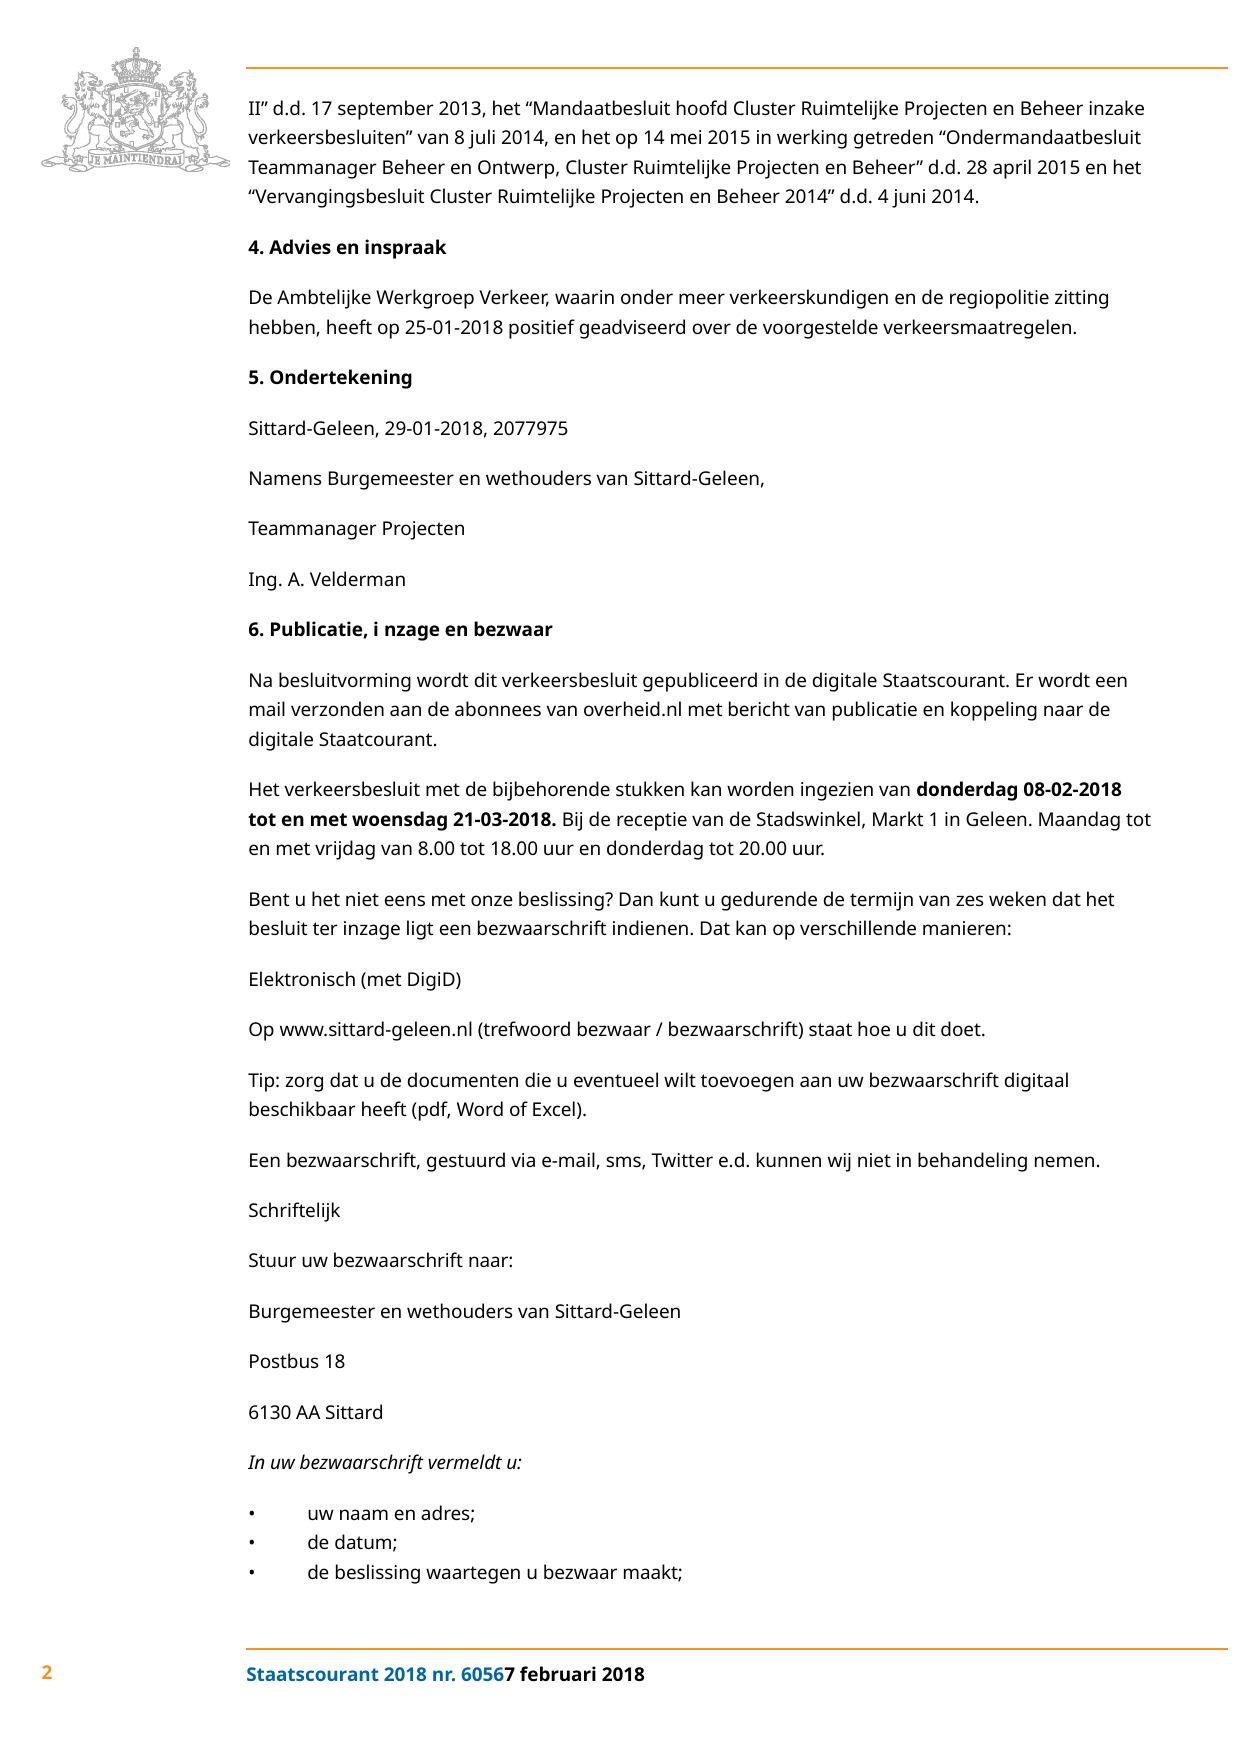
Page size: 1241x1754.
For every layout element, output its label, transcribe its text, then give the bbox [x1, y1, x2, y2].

text Elektronisch (met DigiD) [248, 966, 1152, 992]
list de beslissing waartegen u bezwaar maakt; [248, 1559, 1152, 1585]
text Het verkeersbesluit met de bijbehorende stukken kan worden ingezien van donderdag 08-02-2018 tot en met woensdag 21-03-2018. Bij de receptie van de Stadswinkel, Markt 1 in Geleen. Maandag tot en met vrijdag van 8.00 tot 18.00 uur en donderdag tot 20.00 uur. [248, 776, 1152, 861]
text Schriftelijk [248, 1197, 1152, 1223]
text 6. Publicatie, i nzage en bezwaar [248, 616, 1152, 642]
list de datum; [248, 1529, 1152, 1555]
text In uw bezwaarschrift vermeldt u: [248, 1449, 1152, 1475]
text 5. Ondertekening [248, 364, 1152, 390]
text Op www.sittard-geleen.nl (trefwoord bezwaar / bezwaarschrift) staat hoe u dit doet. [248, 1016, 1152, 1042]
text 4. Advies en inspraak [248, 234, 1152, 260]
text De Ambtelijke Werkgroep Verkeer, waarin onder meer verkeerskundigen en de regiopolitie zitting hebben, heeft op 25-01-2018 positief geadviseerd over de voorgestelde verkeersmaatregelen. [248, 284, 1152, 340]
text Sittard-Geleen, 29-01-2018, 2077975 [248, 415, 1152, 441]
text 6130 AA Sittard [248, 1399, 1152, 1425]
list uw naam en adres; [248, 1500, 1152, 1526]
text Namens Burgemeester en wethouders van Sittard-Geleen, [248, 465, 1152, 491]
text Stuur uw bezwaarschrift naar: [248, 1248, 1152, 1273]
text Een bezwaarschrift, gestuurd via e-mail, sms, Twitter e.d. kunnen wij niet in behandeling nemen. [248, 1147, 1152, 1173]
text Ing. A. Velderman [248, 566, 1152, 592]
text Postbus 18 [248, 1348, 1152, 1374]
text Tip: zorg dat u de documenten die u eventueel wilt toevoegen aan uw bezwaarschrift digitaal beschikbaar heeft (pdf, Word of Excel). [248, 1067, 1152, 1122]
text II” d.d. 17 september 2013, het “Mandaatbesluit hoofd Cluster Ruimtelijke Projecten en Beheer inzake verkeersbesluiten” van 8 juli 2014, en het op 14 mei 2015 in werking getreden “Ondermandaatbesluit Teammanager Beheer en Ontwerp, Cluster Ruimtelijke Projecten en Beheer” d.d. 28 april 2015 en het “Vervangingsbesluit Cluster Ruimtelijke Projecten en Beheer 2014” d.d. 4 juni 2014. [248, 95, 1152, 209]
text Burgemeester en wethouders van Sittard-Geleen [248, 1298, 1152, 1324]
text Bent u het niet eens met onze beslissing? Dan kunt u gedurende de termijn van zes weken dat het besluit ter inzage ligt een bezwaarschrift indienen. Dat kan op verschillende manieren: [248, 886, 1152, 941]
text Teammanager Projecten [248, 516, 1152, 541]
text Na besluitvorming wordt dit verkeersbesluit gepubliceerd in de digitale Staatscourant. Er wordt een mail verzonden aan de abonnees van overheid.nl met bericht van publicatie en koppeling naar de digitale Staatcourant. [248, 667, 1152, 752]
picture [41, 47, 231, 172]
